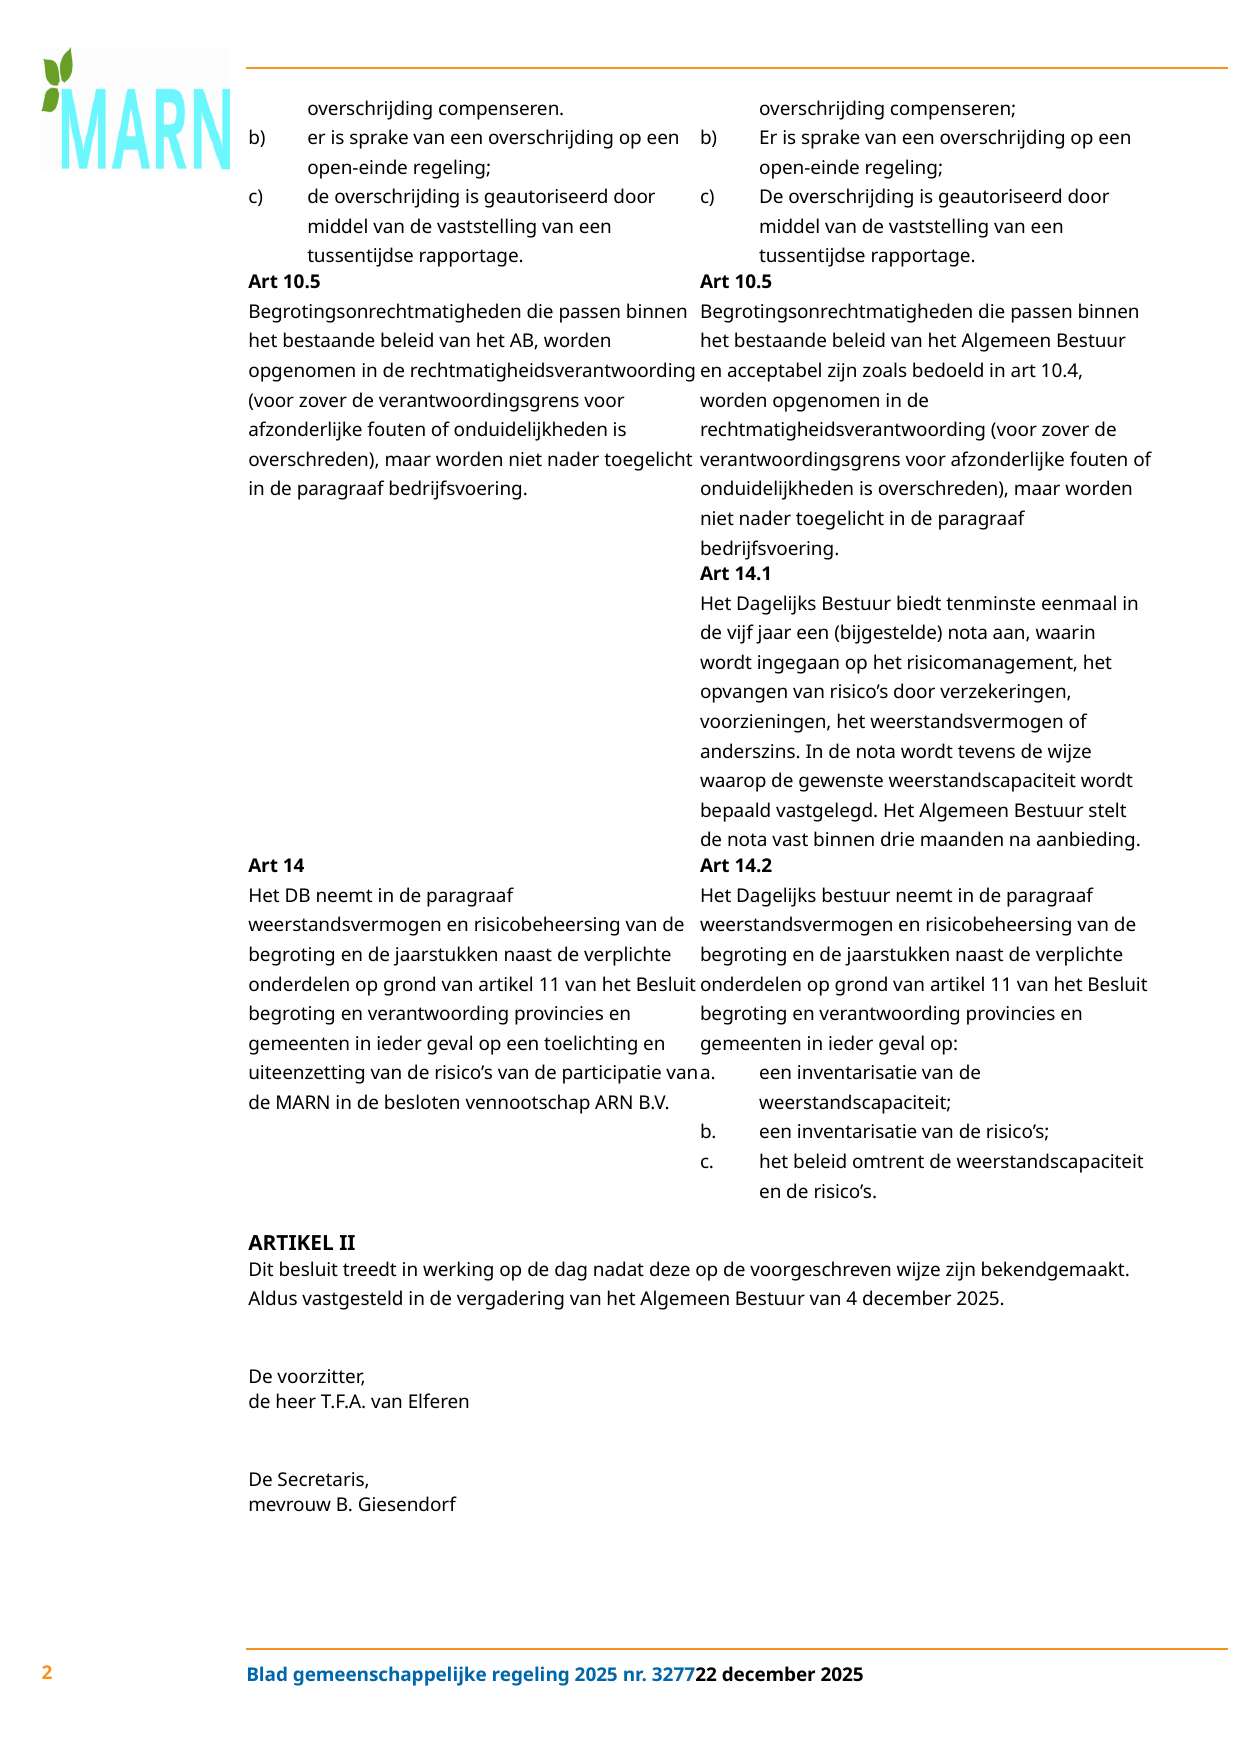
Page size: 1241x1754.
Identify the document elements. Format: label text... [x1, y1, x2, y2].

table_cell overschrijding compenseren. er is sprake van een overschrijding op een open-einde regeling; de overschrijding is geautoriseerd door middel van de vaststelling van een tussentijdse rapportage. [248, 95, 700, 268]
table_cell overschrijding compenseren; Er is sprake van een overschrijding op een open-einde regeling; De overschrijding is geautoriseerd door middel van de vaststelling van een tussentijdse rapportage. [700, 95, 1152, 268]
text ARTIKEL II [248, 1228, 1152, 1256]
text mevrouw B. Giesendorf [248, 1491, 1152, 1517]
picture [41, 47, 231, 172]
text Aldus vastgesteld in de vergadering van het Algemeen Bestuur van 4 december 2025. [248, 1286, 1152, 1311]
table_cell Art 14.2 Het Dagelijks bestuur neemt in de paragraaf weerstandsvermogen en risicobeheersing van de begroting en de jaarstukken naast de verplichte onderdelen op grond van artikel 11 van het Besluit begroting en verantwoording provincies en gemeenten in ieder geval op: een inventarisatie van de weerstandscapaciteit; een inventarisatie van de risico’s; het beleid omtrent de weerstandscapaciteit en de risico’s. [700, 853, 1152, 1203]
text de heer T.F.A. van Elferen [248, 1388, 1152, 1414]
text De voorzitter, [248, 1363, 1152, 1388]
table_cell Art 10.5 Begrotingsonrechtmatigheden die passen binnen het bestaande beleid van het Algemeen Bestuur en acceptabel zijn zoals bedoeld in art 10.4, worden opgenomen in de rechtmatigheidsverantwoording (voor zover de verantwoordingsgrens voor afzonderlijke fouten of onduidelijkheden is overschreden), maar worden niet nader toegelicht in de paragraaf bedrijfsvoering. [700, 269, 1152, 560]
table_cell Art 10.5 Begrotingsonrechtmatigheden die passen binnen het bestaande beleid van het AB, worden opgenomen in de rechtmatigheidsverantwoording (voor zover de verantwoordingsgrens voor afzonderlijke fouten of onduidelijkheden is overschreden), maar worden niet nader toegelicht in de paragraaf bedrijfsvoering. [248, 269, 700, 560]
table_cell Art 14.1 Het Dagelijks Bestuur biedt tenminste eenmaal in de vijf jaar een (bijgestelde) nota aan, waarin wordt ingegaan op het risicomanagement, het opvangen van risico’s door verzekeringen, voorzieningen, het weerstandsvermogen of anderszins. In de nota wordt tevens de wijze waarop de gewenste weerstandscapaciteit wordt bepaald vastgelegd. Het Algemeen Bestuur stelt de nota vast binnen drie maanden na aanbieding. [700, 560, 1152, 852]
text Dit besluit treedt in werking op de dag nadat deze op de voorgeschreven wijze zijn bekendgemaakt. [248, 1256, 1152, 1282]
text De Secretaris, [248, 1466, 1152, 1491]
table_cell Art 14 Het DB neemt in de paragraaf weerstandsvermogen en risicobeheersing van de begroting en de jaarstukken naast de verplichte onderdelen op grond van artikel 11 van het Besluit begroting en verantwoording provincies en gemeenten in ieder geval op een toelichting en uiteenzetting van de risico’s van de participatie van de MARN in de besloten vennootschap ARN B.V. [248, 853, 700, 1203]
table_cell [248, 560, 700, 852]
